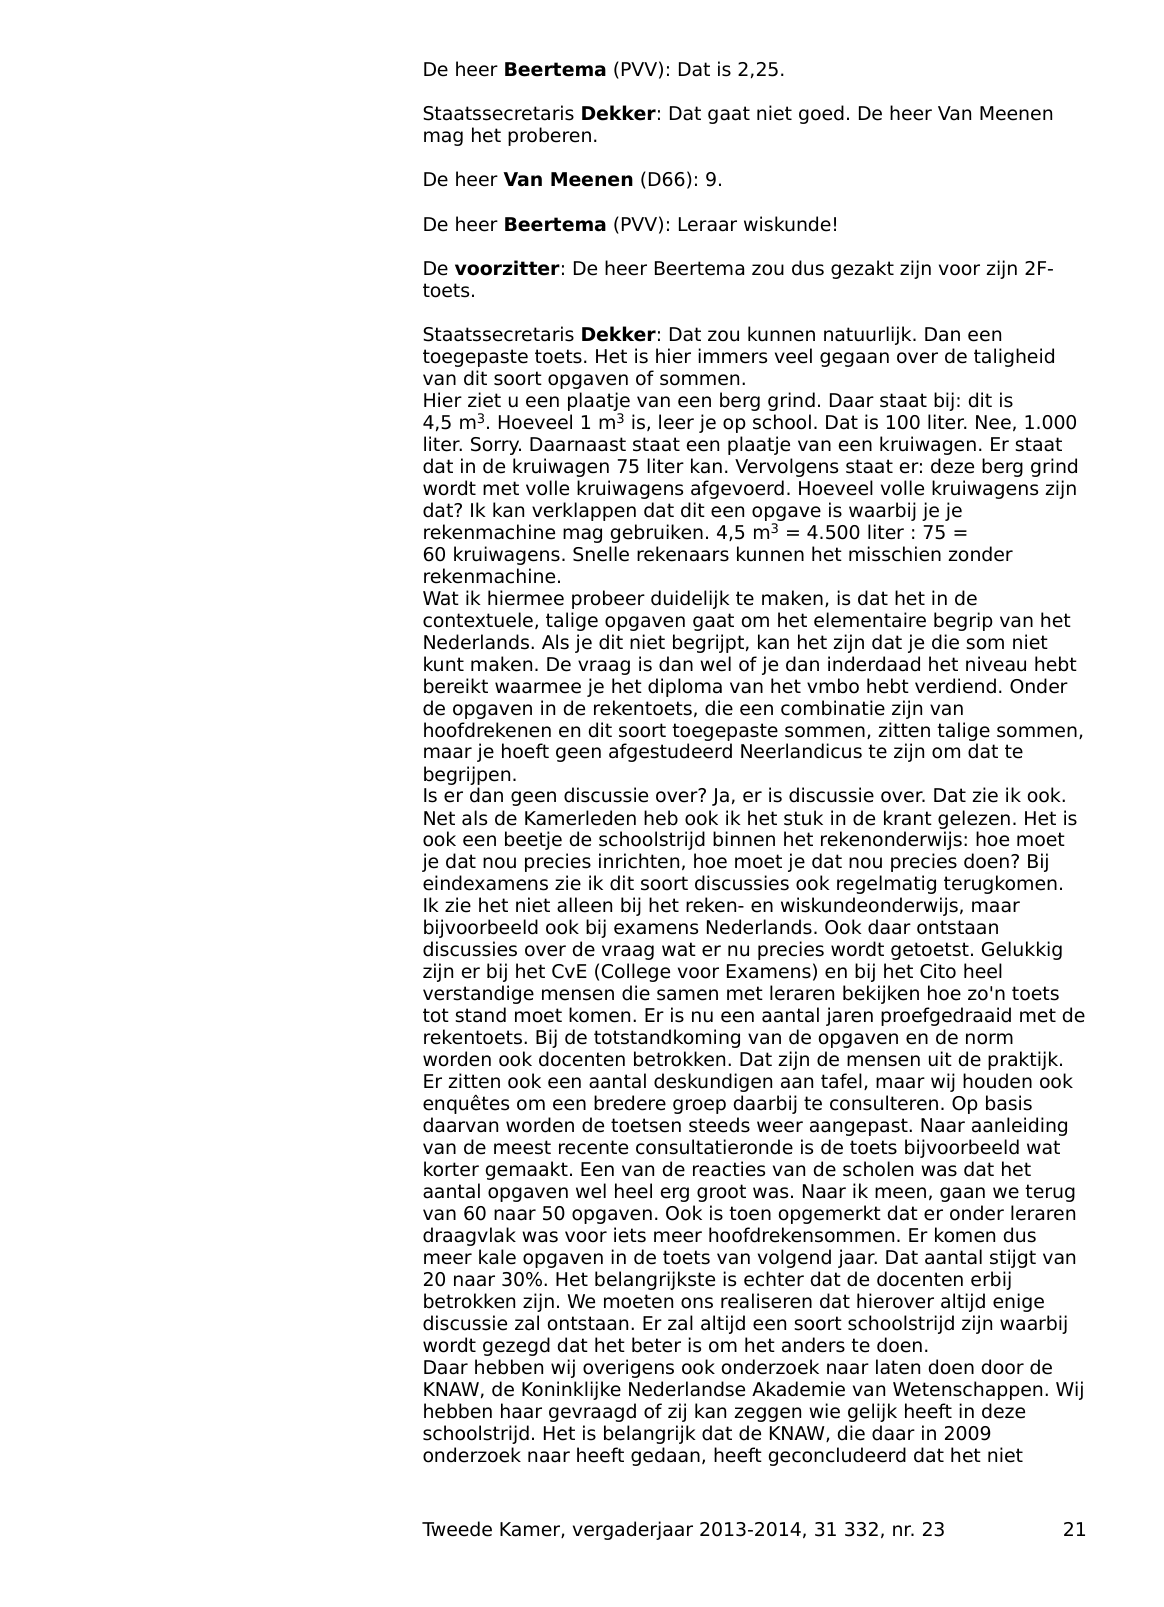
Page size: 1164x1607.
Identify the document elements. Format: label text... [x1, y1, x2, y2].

text De heer Van Meenen (D66): 9. [422, 169, 1087, 191]
text Daar hebben wij overigens ook onderzoek naar laten doen door de KNAW, de Koninklijke Nederlandse Akademie van Wetenschappen. Wij hebben haar gevraagd of zij kan zeggen wie gelijk heeft in deze schoolstrijd. Het is belangrijk dat de KNAW, die daar in 2009 onderzoek naar heeft gedaan, heeft geconcludeerd dat het niet [422, 1357, 1087, 1467]
text Hier ziet u een plaatje van een berg grind. Daar staat bij: dit is 4,5 m3. Hoeveel 1 m3 is, leer je op school. Dat is 100 liter. Nee, 1.000 liter. Sorry. Daarnaast staat een plaatje van een kruiwagen. Er staat dat in de kruiwagen 75 liter kan. Vervolgens staat er: deze berg grind wordt met volle kruiwagens afgevoerd. Hoeveel volle kruiwagens zijn dat? Ik kan verklappen dat dit een opgave is waarbij je je rekenmachine mag gebruiken. 4,5 m3 = 4.500 liter : 75 = 60 kruiwagens. Snelle rekenaars kunnen het misschien zonder rekenmachine. [422, 390, 1087, 588]
text Staatssecretaris Dekker: Dat gaat niet goed. De heer Van Meenen mag het proberen. [422, 103, 1087, 147]
text De voorzitter: De heer Beertema zou dus gezakt zijn voor zijn 2F-toets. [422, 258, 1087, 302]
text De heer Beertema (PVV): Dat is 2,25. [422, 59, 1087, 81]
text Is er dan geen discussie over? Ja, er is discussie over. Dat zie ik ook. Net als de Kamerleden heb ook ik het stuk in de krant gelezen. Het is ook een beetje de schoolstrijd binnen het rekenonderwijs: hoe moet je dat nou precies inrichten, hoe moet je dat nou precies doen? Bij eindexamens zie ik dit soort discussies ook regelmatig terugkomen. Ik zie het niet alleen bij het reken- en wiskundeonderwijs, maar bijvoorbeeld ook bij examens Nederlands. Ook daar ontstaan discussies over de vraag wat er nu precies wordt getoetst. Gelukkig zijn er bij het CvE (College voor Examens) en bij het Cito heel verstandige mensen die samen met leraren bekijken hoe zo'n toets tot stand moet komen. Er is nu een aantal jaren proefgedraaid met de rekentoets. Bij de totstandkoming van de opgaven en de norm worden ook docenten betrokken. Dat zijn de mensen uit de praktijk. Er zitten ook een aantal deskundigen aan tafel, maar wij houden ook enquêtes om een bredere groep daarbij te consulteren. Op basis daarvan worden de toetsen steeds weer aangepast. Naar aanleiding van de meest recente consultatieronde is de toets bijvoorbeeld wat korter gemaakt. Een van de reacties van de scholen was dat het aantal opgaven wel heel erg groot was. Naar ik meen, gaan we terug van 60 naar 50 opgaven. Ook is toen opgemerkt dat er onder leraren draagvlak was voor iets meer hoofdrekensommen. Er komen dus meer kale opgaven in de toets van volgend jaar. Dat aantal stijgt van 20 naar 30%. Het belangrijkste is echter dat de docenten erbij betrokken zijn. We moeten ons realiseren dat hierover altijd enige discussie zal ontstaan. Er zal altijd een soort schoolstrijd zijn waarbij wordt gezegd dat het beter is om het anders te doen. [422, 785, 1087, 1357]
text Wat ik hiermee probeer duidelijk te maken, is dat het in de contextuele, talige opgaven gaat om het elementaire begrip van het Nederlands. Als je dit niet begrijpt, kan het zijn dat je die som niet kunt maken. De vraag is dan wel of je dan inderdaad het niveau hebt bereikt waarmee je het diploma van het vmbo hebt verdiend. Onder de opgaven in de rekentoets, die een combinatie zijn van hoofdrekenen en dit soort toegepaste sommen, zitten talige sommen, maar je hoeft geen afgestudeerd Neerlandicus te zijn om dat te begrijpen. [422, 588, 1087, 785]
text Staatssecretaris Dekker: Dat zou kunnen natuurlijk. Dan een toegepaste toets. Het is hier immers veel gegaan over de taligheid van dit soort opgaven of sommen. [422, 324, 1087, 390]
text De heer Beertema (PVV): Leraar wiskunde! [422, 213, 1087, 236]
